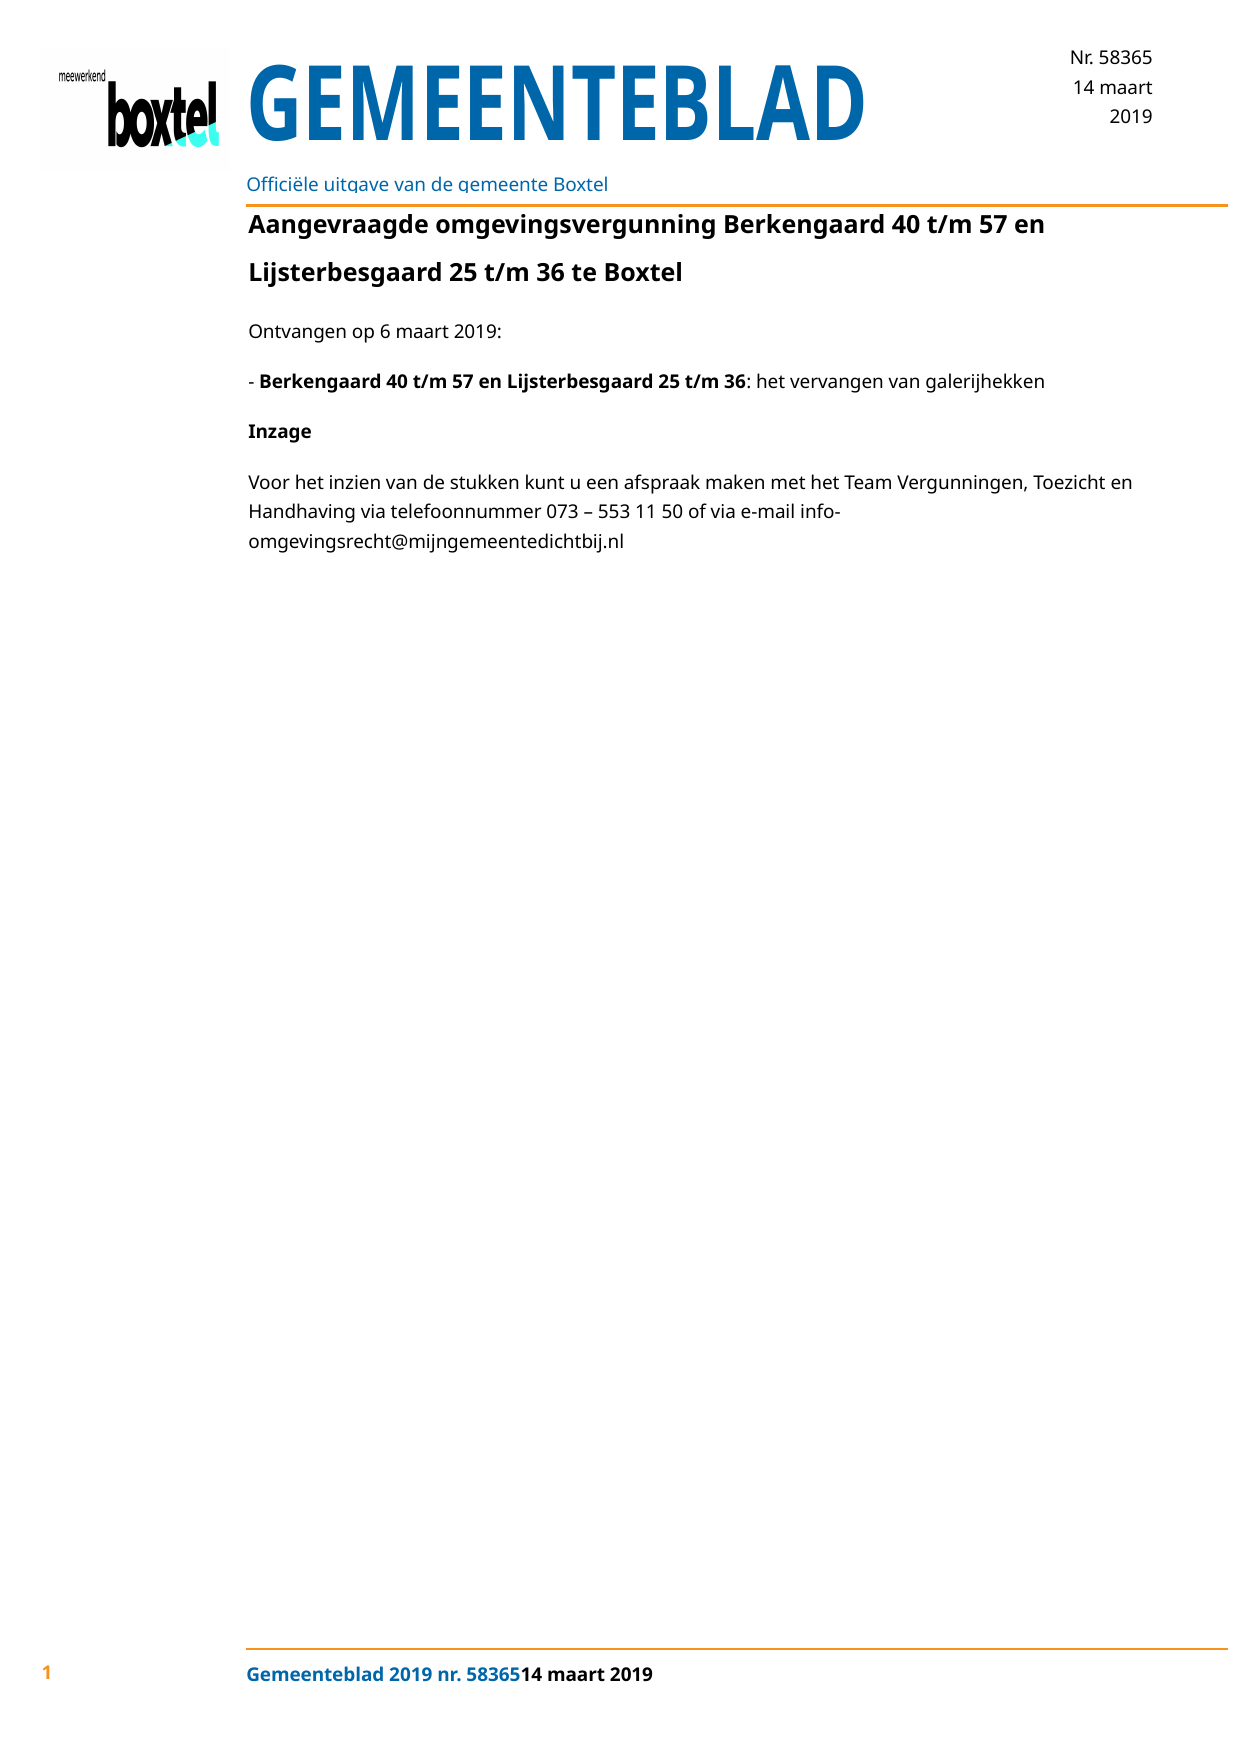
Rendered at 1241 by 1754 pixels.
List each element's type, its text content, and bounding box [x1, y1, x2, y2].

picture [41, 47, 231, 172]
text Inzage [248, 419, 1152, 444]
text - Berkengaard 40 t/m 57 en Lijsterbesgaard 25 t/m 36: het vervangen van galerijhekken [248, 368, 1152, 394]
text Ontvangen op 6 maart 2019: [248, 318, 1152, 344]
text Aangevraagde omgevingsvergunning Berkengaard 40 t/m 57 en Lijsterbesgaard 25 t/m 36 te Boxtel [248, 207, 1152, 288]
text Voor het inzien van de stukken kunt u een afspraak maken met het Team Vergunningen, Toezicht en Handhaving via telefoonnummer 073 – 553 11 50 of via e-mail info-omgevingsrecht@mijngemeentedichtbij.nl [248, 469, 1152, 554]
